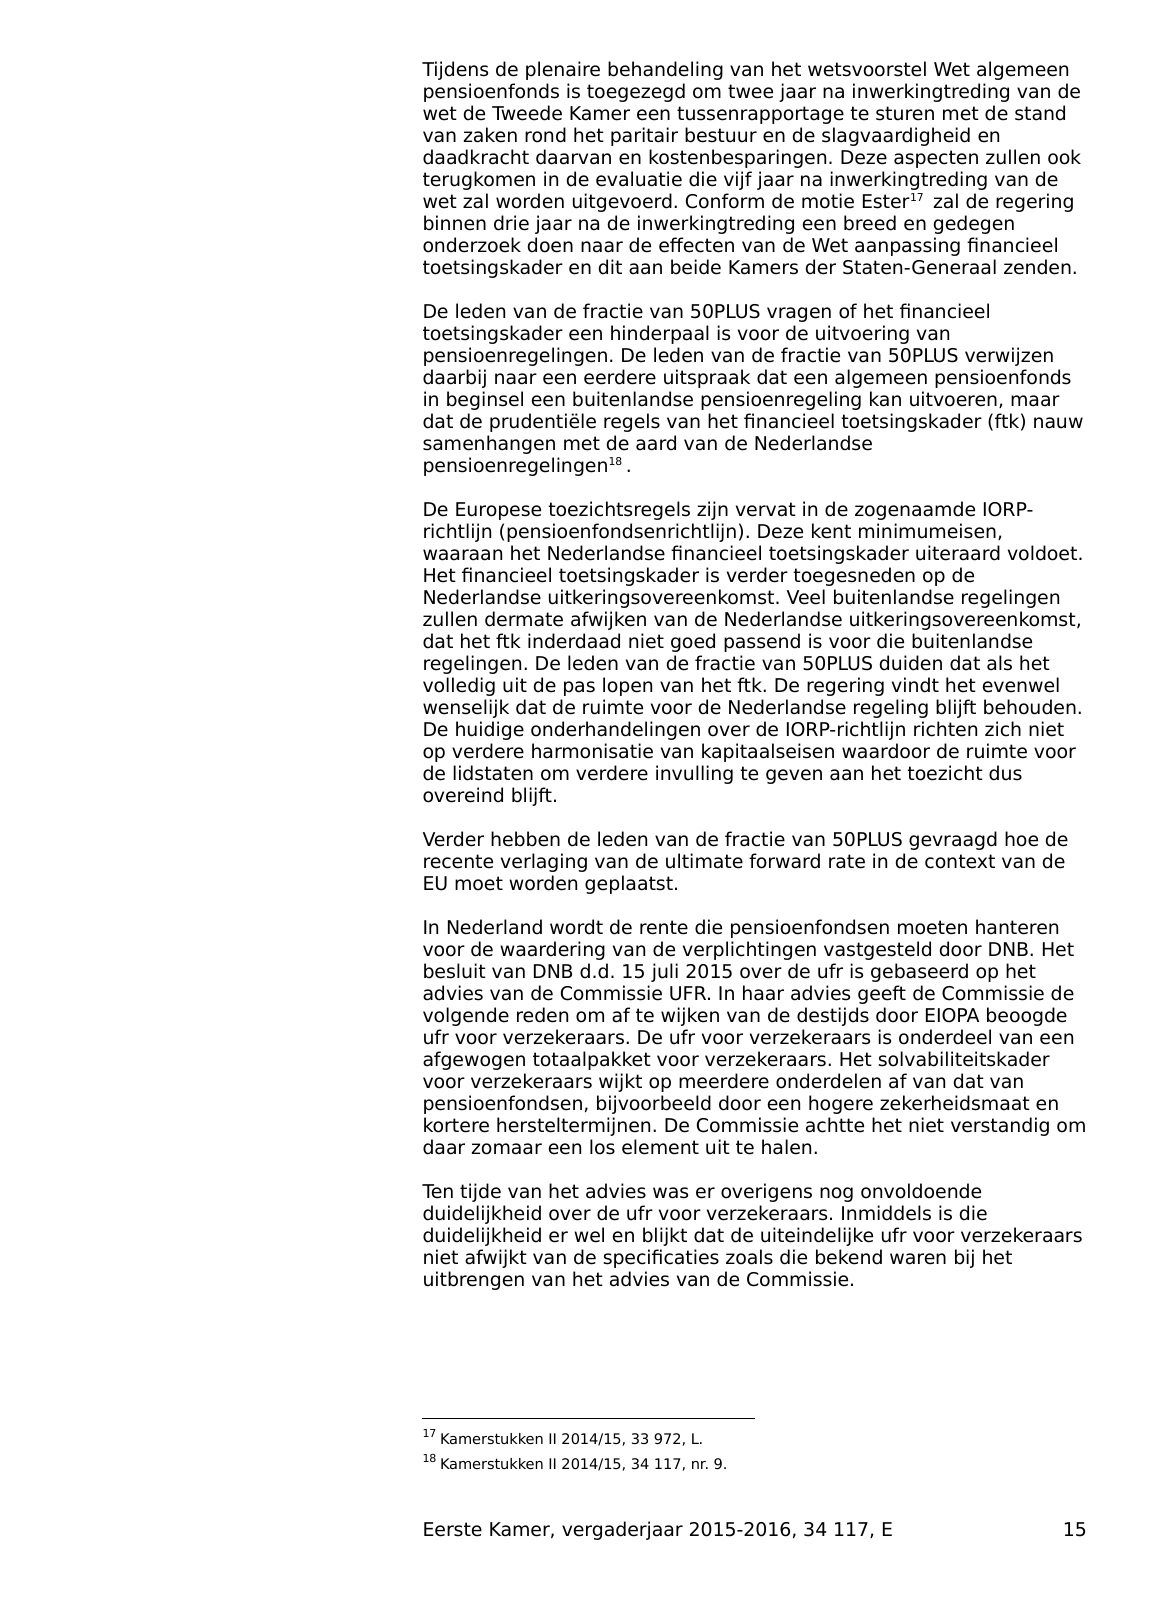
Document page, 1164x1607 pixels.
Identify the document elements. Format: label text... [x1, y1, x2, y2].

text Kamerstukken II 2014/15, 33 972, L. [422, 1427, 1087, 1449]
text In Nederland wordt de rente die pensioenfondsen moeten hanteren voor de waardering van de verplichtingen vastgesteld door DNB. Het besluit van DNB d.d. 15 juli 2015 over de ufr is gebaseerd op het advies van de Commissie UFR. In haar advies geeft de Commissie de volgende reden om af te wijken van de destijds door EIOPA beoogde ufr voor verzekeraars. De ufr voor verzekeraars is onderdeel van een afgewogen totaalpakket voor verzekeraars. Het solvabiliteitskader voor verzekeraars wijkt op meerdere onderdelen af van dat van pensioenfondsen, bijvoorbeeld door een hogere zekerheidsmaat en kortere hersteltermijnen. De Commissie achtte het niet verstandig om daar zomaar een los element uit te halen. [422, 917, 1087, 1159]
text De Europese toezichtsregels zijn vervat in de zogenaamde IORP-richtlijn (pensioenfondsenrichtlijn). Deze kent minimumeisen, waaraan het Nederlandse financieel toetsingskader uiteraard voldoet. Het financieel toetsingskader is verder toegesneden op de Nederlandse uitkeringsovereenkomst. Veel buitenlandse regelingen zullen dermate afwijken van de Nederlandse uitkeringsovereenkomst, dat het ftk inderdaad niet goed passend is voor die buitenlandse regelingen. De leden van de fractie van 50PLUS duiden dat als het volledig uit de pas lopen van het ftk. De regering vindt het evenwel wenselijk dat de ruimte voor de Nederlandse regeling blijft behouden. De huidige onderhandelingen over de IORP-richtlijn richten zich niet op verdere harmonisatie van kapitaalseisen waardoor de ruimte voor de lidstaten om verdere invulling te geven aan het toezicht dus overeind blijft. [422, 499, 1087, 807]
text Tijdens de plenaire behandeling van het wetsvoorstel Wet algemeen pensioenfonds is toegezegd om twee jaar na inwerkingtreding van de wet de Tweede Kamer een tussenrapportage te sturen met de stand van zaken rond het paritair bestuur en de slagvaardigheid en daadkracht daarvan en kostenbesparingen. Deze aspecten zullen ook terugkomen in de evaluatie die vijf jaar na inwerkingtreding van de wet zal worden uitgevoerd. Conform de motie Ester zal de regering binnen drie jaar na de inwerkingtreding een breed en gedegen onderzoek doen naar de effecten van de Wet aanpassing financieel toetsingskader en dit aan beide Kamers der Staten-Generaal zenden. [422, 59, 1087, 279]
text Verder hebben de leden van de fractie van 50PLUS gevraagd hoe de recente verlaging van de ultimate forward rate in de context van de EU moet worden geplaatst. [422, 829, 1087, 895]
text Kamerstukken II 2014/15, 34 117, nr. 9. [422, 1452, 1087, 1474]
text Ten tijde van het advies was er overigens nog onvoldoende duidelijkheid over de ufr voor verzekeraars. Inmiddels is die duidelijkheid er wel en blijkt dat de uiteindelijke ufr voor verzekeraars niet afwijkt van de specificaties zoals die bekend waren bij het uitbrengen van het advies van de Commissie. [422, 1181, 1087, 1291]
text De leden van de fractie van 50PLUS vragen of het financieel toetsingskader een hinderpaal is voor de uitvoering van pensioenregelingen. De leden van de fractie van 50PLUS verwijzen daarbij naar een eerdere uitspraak dat een algemeen pensioenfonds in beginsel een buitenlandse pensioenregeling kan uitvoeren, maar dat de prudentiële regels van het financieel toetsingskader (ftk) nauw samenhangen met de aard van de Nederlandse pensioenregelingen. [422, 301, 1087, 477]
